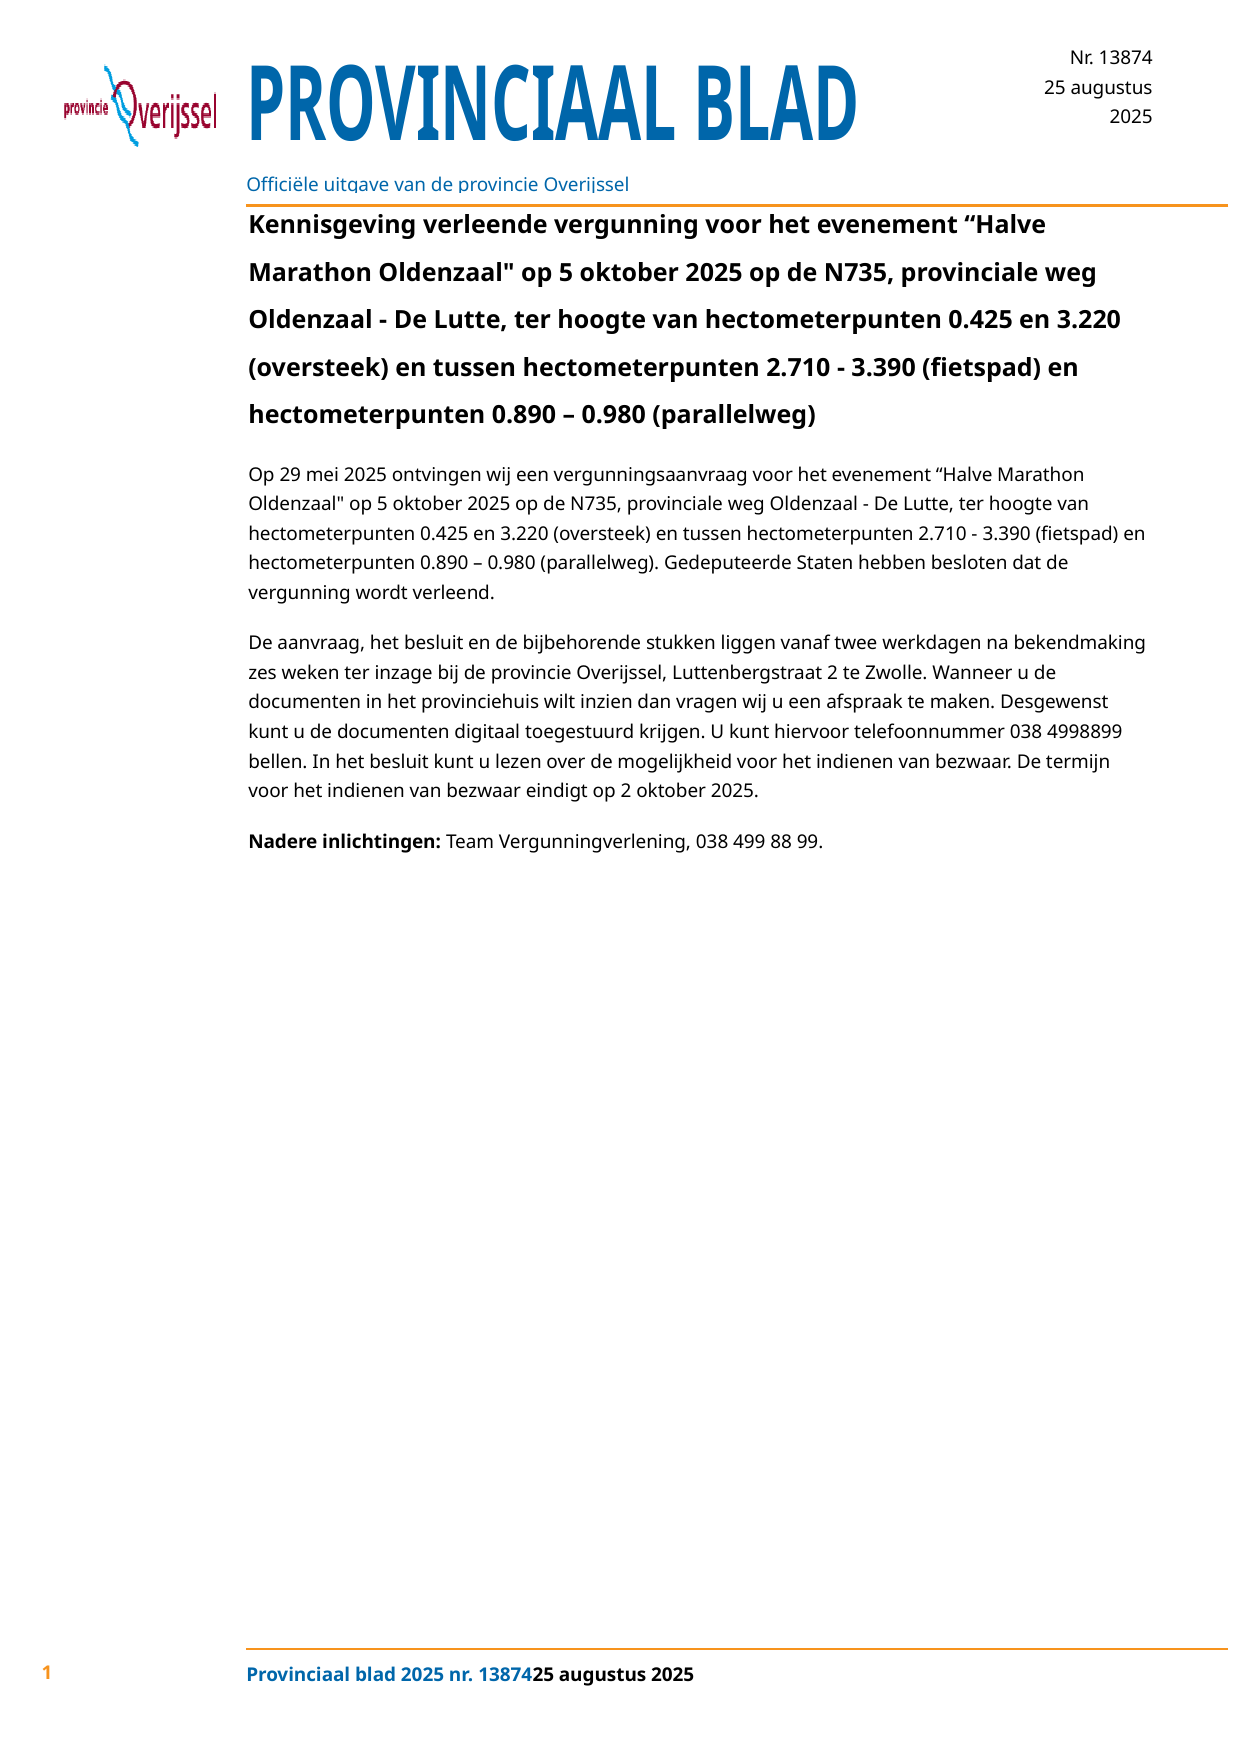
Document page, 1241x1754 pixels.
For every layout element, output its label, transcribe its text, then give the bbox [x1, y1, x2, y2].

text De aanvraag, het besluit en de bijbehorende stukken liggen vanaf twee werkdagen na bekendmaking zes weken ter inzage bij de provincie Overijssel, Luttenbergstraat 2 te Zwolle. Wanneer u de documenten in het provinciehuis wilt inzien dan vragen wij u een afspraak te maken. Desgewenst kunt u de documenten digitaal toegestuurd krijgen. U kunt hiervoor telefoonnummer 038 4998899 bellen. In het besluit kunt u lezen over de mogelijkheid voor het indienen van bezwaar. De termijn voor het indienen van bezwaar eindigt op 2 oktober 2025. [248, 629, 1152, 803]
text Nadere inlichtingen: Team Vergunningverlening, 038 499 88 99. [248, 828, 1152, 853]
text Op 29 mei 2025 ontvingen wij een vergunningsaanvraag voor het evenement “Halve Marathon Oldenzaal" op 5 oktober 2025 op de N735, provinciale weg Oldenzaal - De Lutte, ter hoogte van hectometerpunten 0.425 en 3.220 (oversteek) en tussen hectometerpunten 2.710 - 3.390 (fietspad) en hectometerpunten 0.890 – 0.980 (parallelweg). Gedeputeerde Staten hebben besloten dat de vergunning wordt verleend. [248, 461, 1152, 605]
text Kennisgeving verleende vergunning voor het evenement “Halve Marathon Oldenzaal" op 5 oktober 2025 op de N735, provinciale weg Oldenzaal - De Lutte, ter hoogte van hectometerpunten 0.425 en 3.220 (oversteek) en tussen hectometerpunten 2.710 - 3.390 (fietspad) en hectometerpunten 0.890 – 0.980 (parallelweg) [248, 207, 1152, 431]
picture [41, 47, 231, 172]
